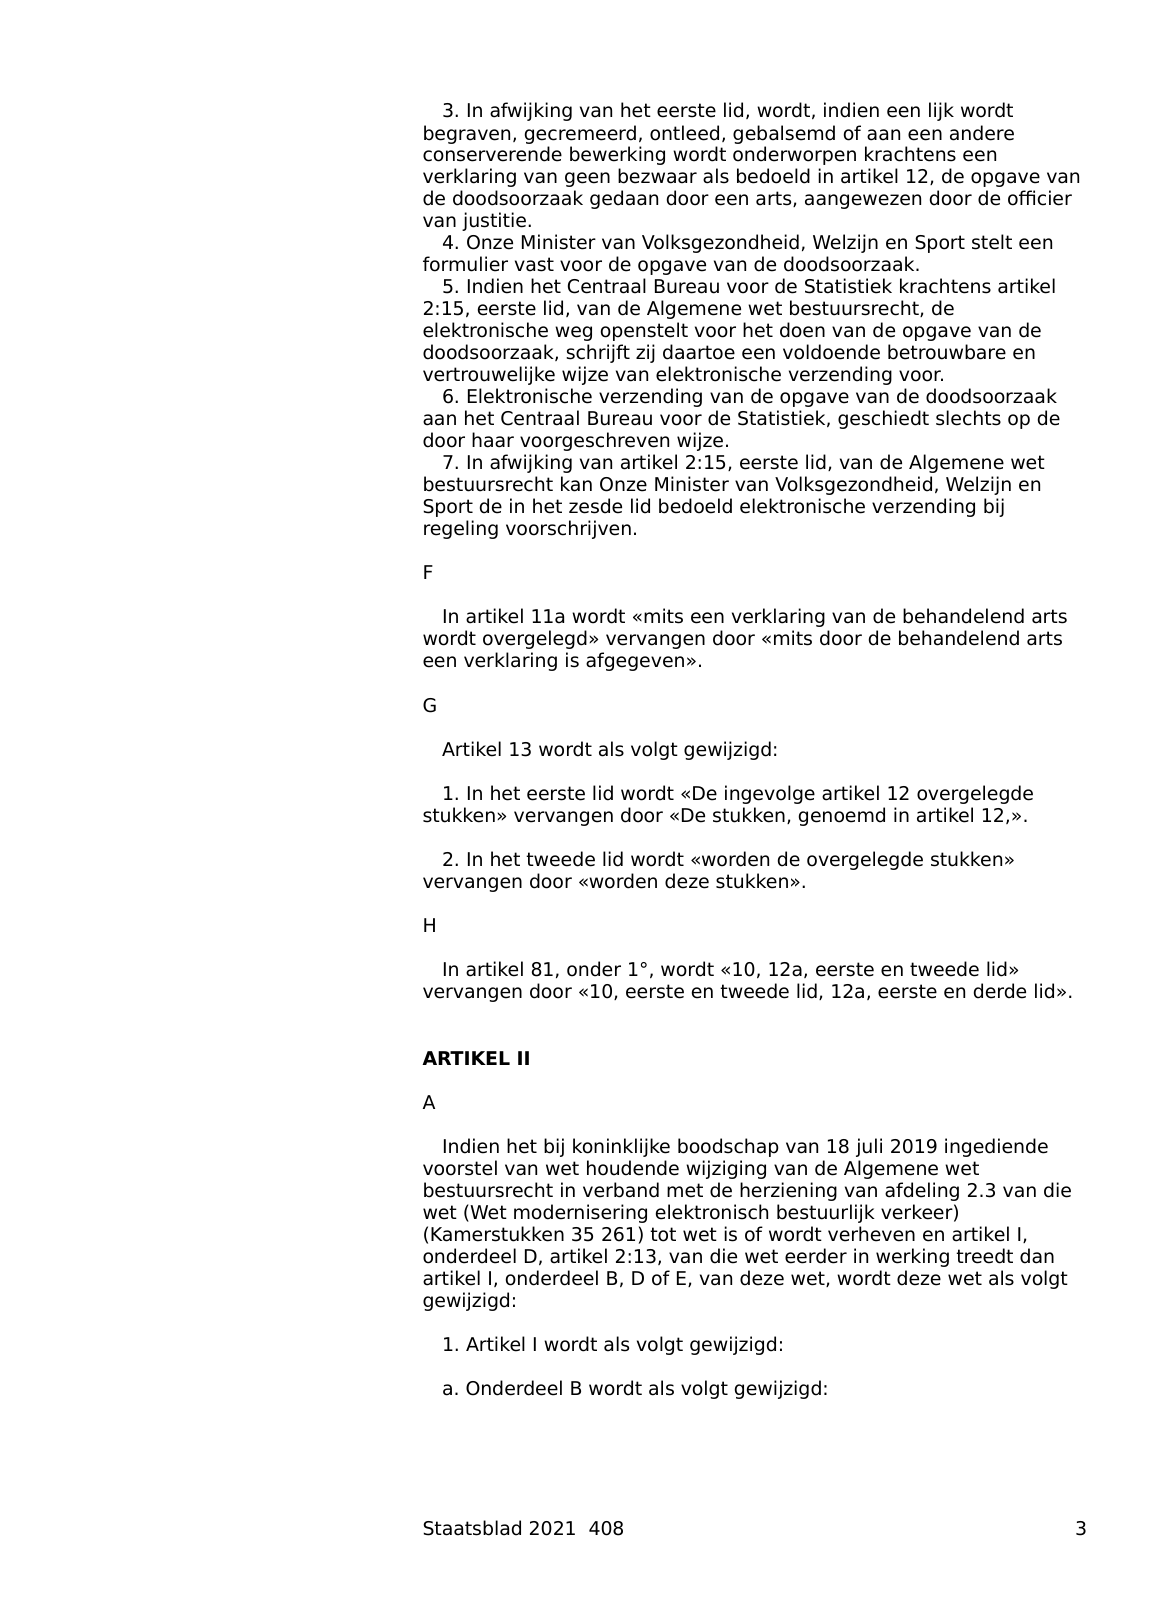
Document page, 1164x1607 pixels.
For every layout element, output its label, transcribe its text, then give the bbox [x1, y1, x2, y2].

text Artikel 13 wordt als volgt gewijzigd: [422, 739, 1087, 761]
text 7. In afwijking van artikel 2:15, eerste lid, van de Algemene wet bestuursrecht kan Onze Minister van Volksgezondheid, Welzijn en Sport de in het zesde lid bedoeld elektronische verzending bij regeling voorschrijven. [422, 452, 1087, 540]
text In artikel 81, onder 1°, wordt «10, 12a, eerste en tweede lid» vervangen door «10, eerste en tweede lid, 12a, eerste en derde lid». [422, 959, 1087, 1003]
text 5. Indien het Centraal Bureau voor de Statistiek krachtens artikel 2:15, eerste lid, van de Algemene wet bestuursrecht, de elektronische weg openstelt voor het doen van de opgave van de doodsoorzaak, schrijft zij daartoe een voldoende betrouwbare en vertrouwelijke wijze van elektronische verzending voor. [422, 276, 1087, 386]
text F [422, 562, 1087, 584]
text 6. Elektronische verzending van de opgave van de doodsoorzaak aan het Centraal Bureau voor de Statistiek, geschiedt slechts op de door haar voorgeschreven wijze. [422, 386, 1087, 452]
text 2. In het tweede lid wordt «worden de overgelegde stukken» vervangen door «worden deze stukken». [422, 849, 1087, 893]
text In artikel 11a wordt «mits een verklaring van de behandelend arts wordt overgelegd» vervangen door «mits door de behandelend arts een verklaring is afgegeven». [422, 606, 1087, 672]
text H [422, 915, 1087, 937]
subtitle ARTIKEL II [422, 1048, 1087, 1069]
text G [422, 694, 1087, 716]
text 1. Artikel I wordt als volgt gewijzigd: [422, 1334, 1087, 1356]
text a. Onderdeel B wordt als volgt gewijzigd: [422, 1378, 1087, 1400]
text Indien het bij koninklijke boodschap van 18 juli 2019 ingediende voorstel van wet houdende wijziging van de Algemene wet bestuursrecht in verband met de herziening van afdeling 2.3 van die wet (Wet modernisering elektronisch bestuurlijk verkeer) (Kamerstukken 35 261) tot wet is of wordt verheven en artikel I, onderdeel D, artikel 2:13, van die wet eerder in werking treedt dan artikel I, onderdeel B, D of E, van deze wet, wordt deze wet als volgt gewijzigd: [422, 1136, 1087, 1312]
text 4. Onze Minister van Volksgezondheid, Welzijn en Sport stelt een formulier vast voor de opgave van de doodsoorzaak. [422, 232, 1087, 276]
text 3. In afwijking van het eerste lid, wordt, indien een lijk wordt begraven, gecremeerd, ontleed, gebalsemd of aan een andere conserverende bewerking wordt onderworpen krachtens een verklaring van geen bezwaar als bedoeld in artikel 12, de opgave van de doodsoorzaak gedaan door een arts, aangewezen door de officier van justitie. [422, 100, 1087, 232]
text A [422, 1092, 1087, 1114]
text 1. In het eerste lid wordt «De ingevolge artikel 12 overgelegde stukken» vervangen door «De stukken, genoemd in artikel 12,». [422, 783, 1087, 827]
